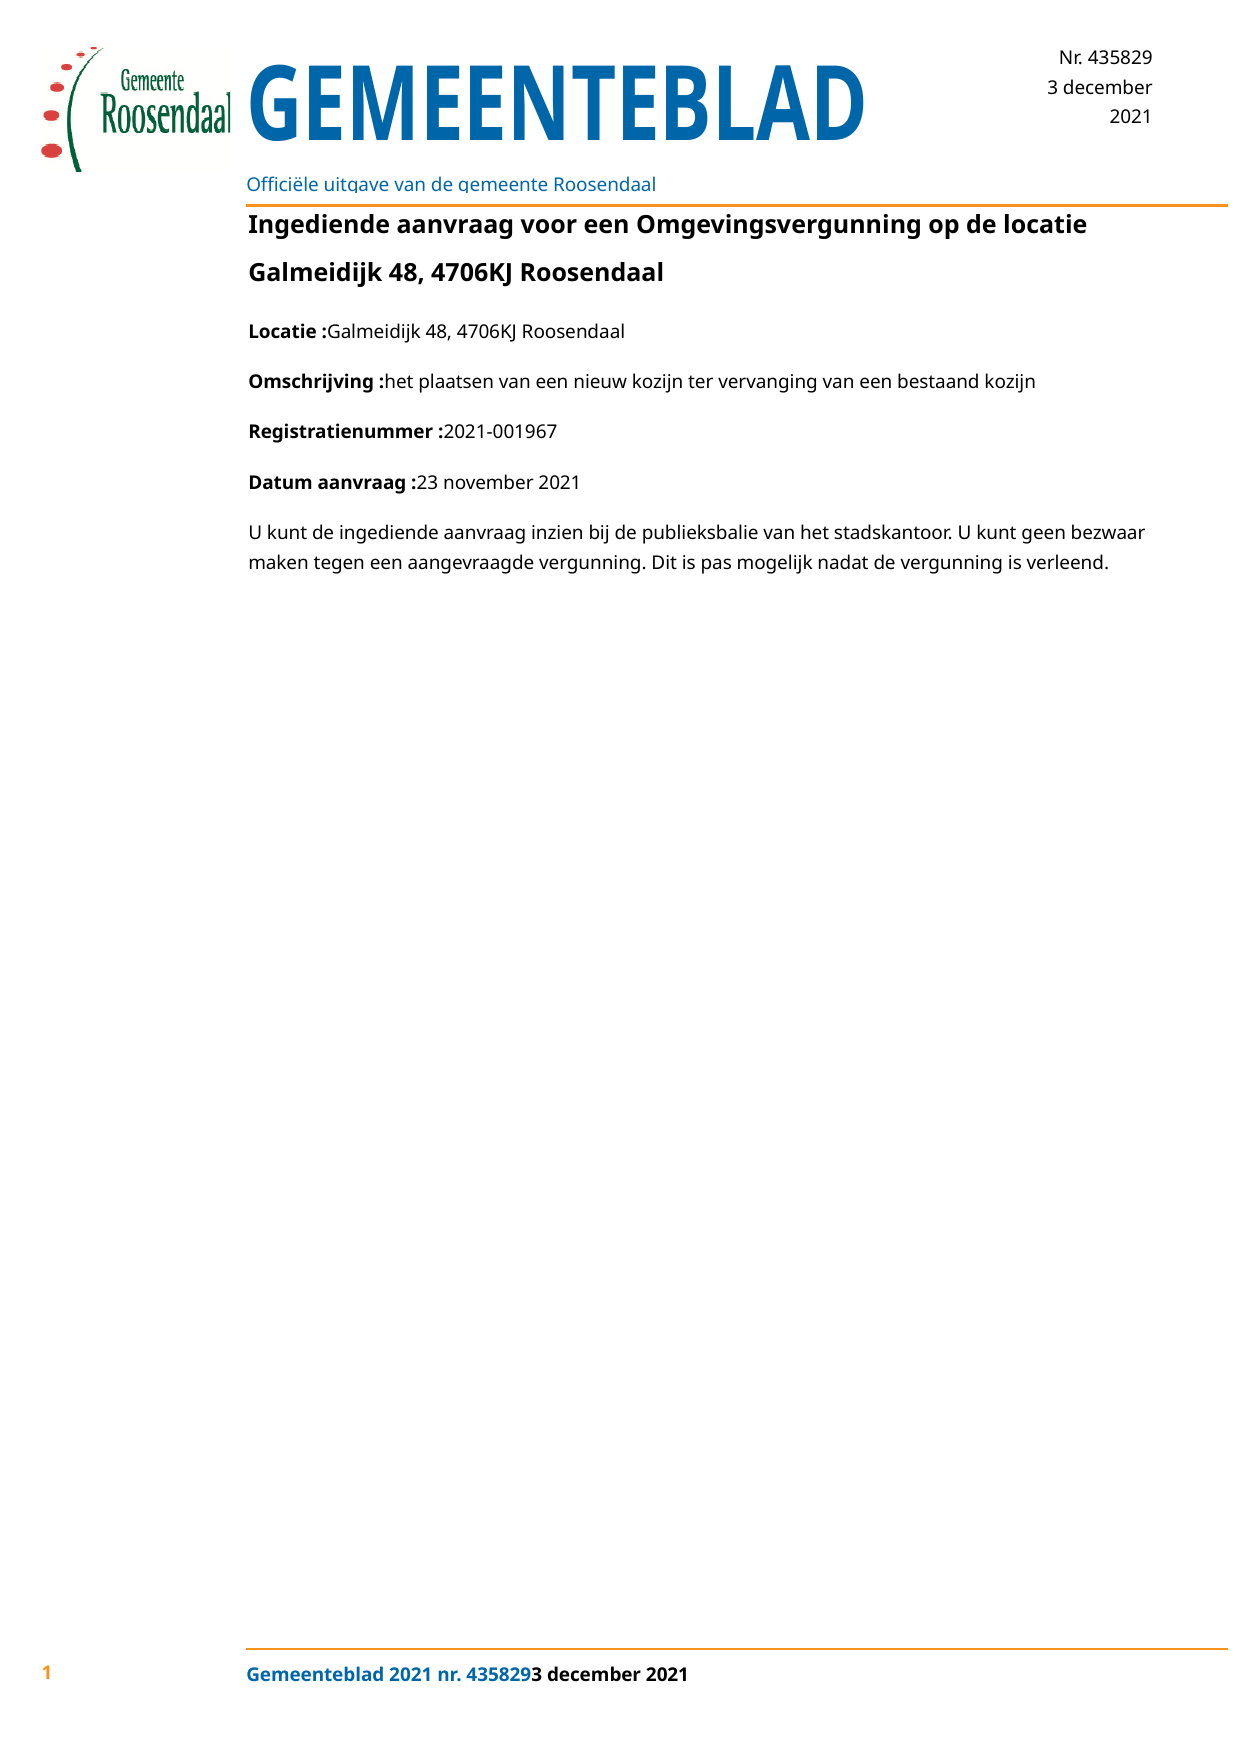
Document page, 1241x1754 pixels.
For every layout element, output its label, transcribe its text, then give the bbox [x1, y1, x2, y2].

text Omschrijving :het plaatsen van een nieuw kozijn ter vervanging van een bestaand kozijn [248, 368, 1152, 394]
text U kunt de ingediende aanvraag inzien bij de publieksbalie van het stadskantoor. U kunt geen bezwaar maken tegen een aangevraagde vergunning. Dit is pas mogelijk nadat de vergunning is verleend. [248, 519, 1152, 575]
text Locatie :Galmeidijk 48, 4706KJ Roosendaal [248, 318, 1152, 344]
picture [41, 47, 231, 172]
text Datum aanvraag :23 november 2021 [248, 469, 1152, 495]
text Ingediende aanvraag voor een Omgevingsvergunning op de locatie Galmeidijk 48, 4706KJ Roosendaal [248, 207, 1152, 288]
text Registratienummer :2021-001967 [248, 419, 1152, 444]
